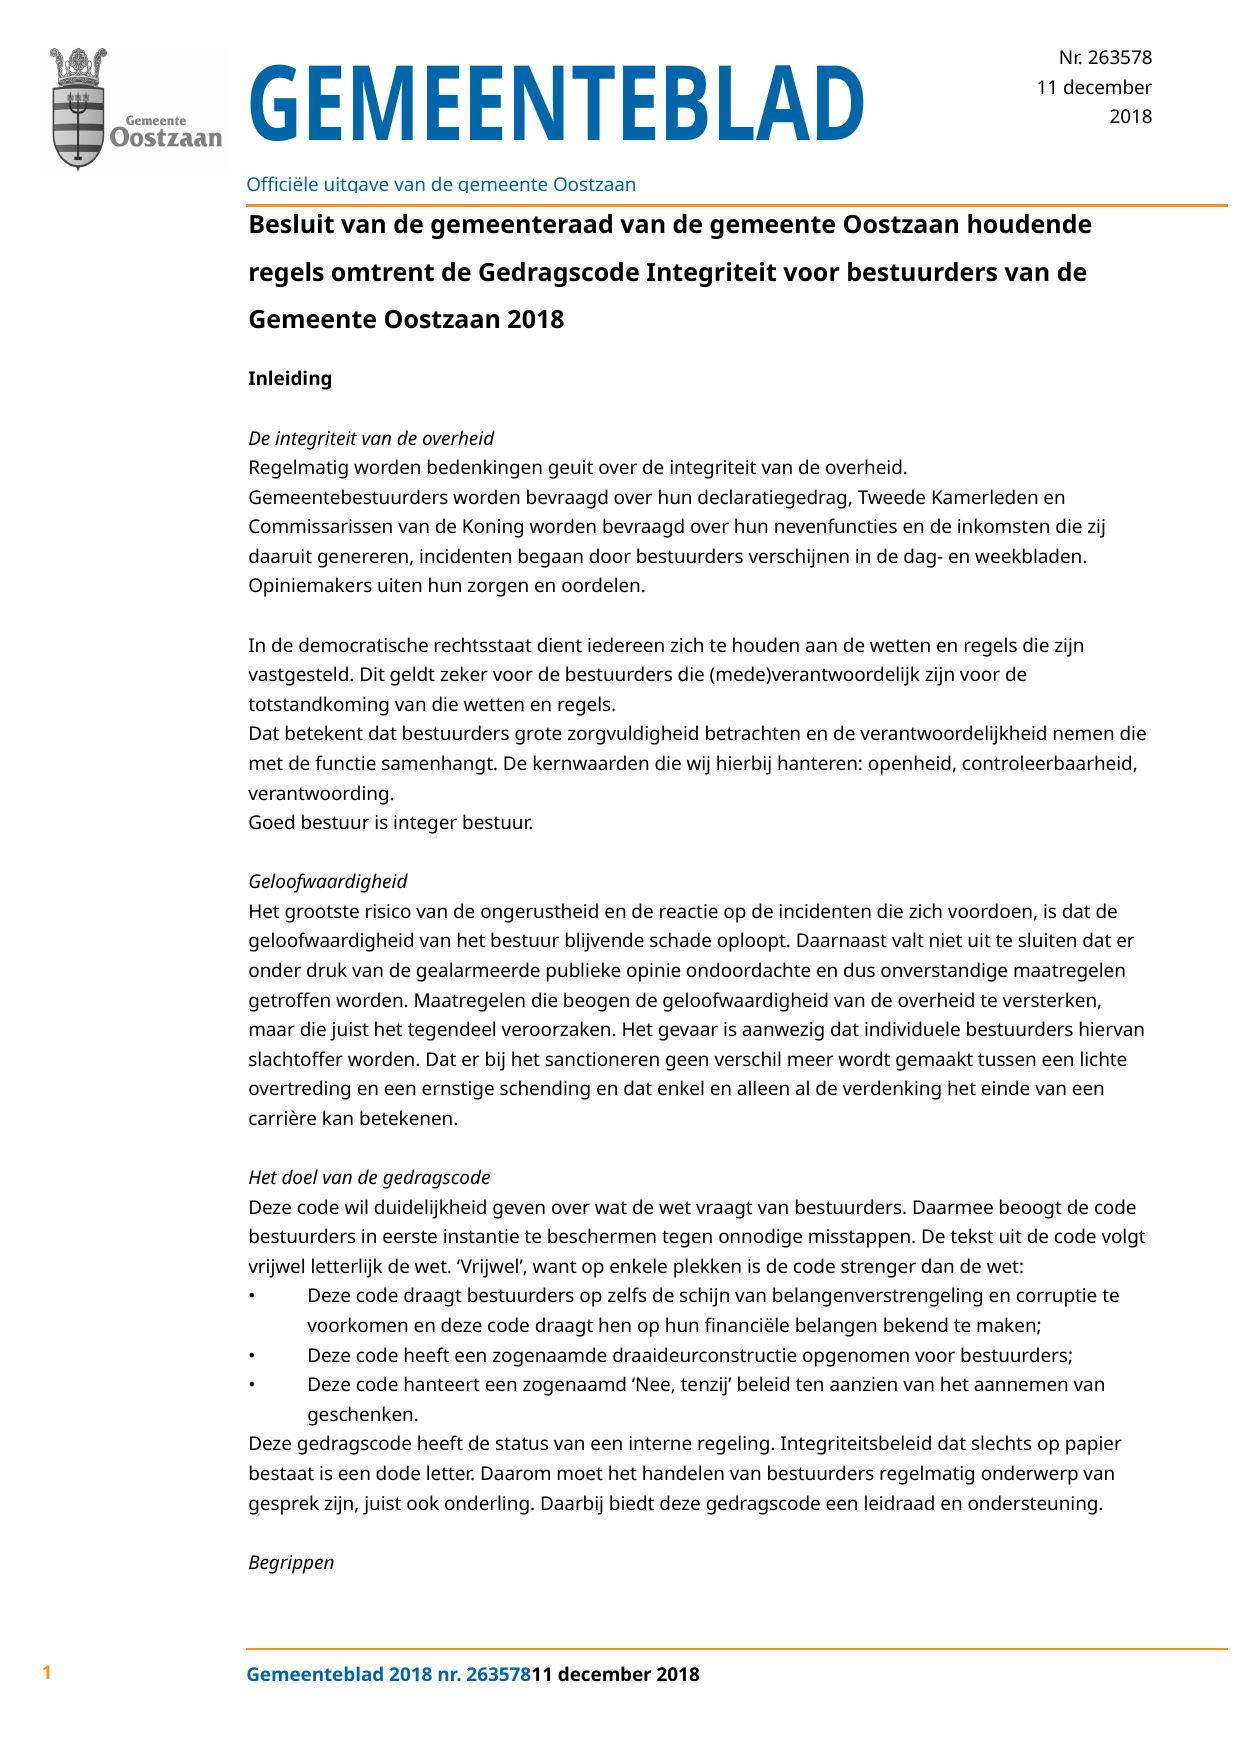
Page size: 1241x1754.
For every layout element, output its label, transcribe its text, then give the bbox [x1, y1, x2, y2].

text Gemeentebestuurders worden bevraagd over hun declaratiegedrag, Tweede Kamerleden en Commissarissen van de Koning worden bevraagd over hun nevenfuncties en de inkomsten die zij daaruit genereren, incidenten begaan door bestuurders verschijnen in de dag- en weekbladen. Opiniemakers uiten hun zorgen en oordelen. [248, 484, 1152, 598]
text Het grootste risico van de ongerustheid en de reactie op de incidenten die zich voordoen, is dat de geloofwaardigheid van het bestuur blijvende schade oploopt. Daarnaast valt niet uit te sluiten dat er onder druk van de gealarmeerde publieke opinie ondoordachte en dus onverstandige maatregelen getroffen worden. Maatregelen die beogen de geloofwaardigheid van de overheid te versterken, maar die juist het tegendeel veroorzaken. Het gevaar is aanwezig dat individuele bestuurders hiervan slachtoffer worden. Dat er bij het sanctioneren geen verschil meer wordt gemaakt tussen een lichte overtreding en een ernstige schending en dat enkel en alleen al de verdenking het einde van een carrière kan betekenen. [248, 898, 1152, 1131]
text De integriteit van de overheid [248, 425, 1152, 450]
list Deze code heeft een zogenaamde draaideurconstructie opgenomen voor bestuurders; [248, 1342, 1152, 1367]
text Het doel van de gedragscode [248, 1164, 1152, 1190]
text Deze code wil duidelijkheid geven over wat de wet vraagt van bestuurders. Daarmee beoogt de code bestuurders in eerste instantie te beschermen tegen onnodige misstappen. De tekst uit de code volgt vrijwel letterlijk de wet. ‘Vrijwel’, want op enkele plekken is de code strenger dan de wet: [248, 1194, 1152, 1279]
list Deze code hanteert een zogenaamd ‘Nee, tenzij’ beleid ten aanzien van het aannemen van geschenken. [248, 1371, 1152, 1427]
text Dat betekent dat bestuurders grote zorgvuldigheid betrachten en de verantwoordelijkheid nemen die met de functie samenhangt. De kernwaarden die wij hierbij hanteren: openheid, controleerbaarheid, verantwoording. [248, 721, 1152, 805]
text Inleiding [248, 366, 1152, 391]
text Deze gedragscode heeft de status van een interne regeling. Integriteitsbeleid dat slechts op papier bestaat is een dode letter. Daarom moet het handelen van bestuurders regelmatig onderwerp van gesprek zijn, juist ook onderling. Daarbij biedt deze gedragscode een leidraad en ondersteuning. [248, 1431, 1152, 1515]
text In de democratische rechtsstaat dient iedereen zich te houden aan de wetten en regels die zijn vastgesteld. Dit geldt zeker voor de bestuurders die (mede)verantwoordelijk zijn voor de totstandkoming van die wetten en regels. [248, 632, 1152, 717]
text Besluit van de gemeenteraad van de gemeente Oostzaan houdende regels omtrent de Gedragscode Integriteit voor bestuurders van de Gemeente Oostzaan 2018 [248, 207, 1152, 336]
text Goed bestuur is integer bestuur. [248, 809, 1152, 835]
list Deze code draagt bestuurders op zelfs de schijn van belangenverstrengeling en corruptie te voorkomen en deze code draagt hen op hun financiële belangen bekend te maken; [248, 1283, 1152, 1338]
text Regelmatig worden bedenkingen geuit over de integriteit van de overheid. [248, 454, 1152, 480]
picture [41, 47, 231, 172]
text Begrippen [248, 1549, 1152, 1574]
text Geloofwaardigheid [248, 868, 1152, 894]
